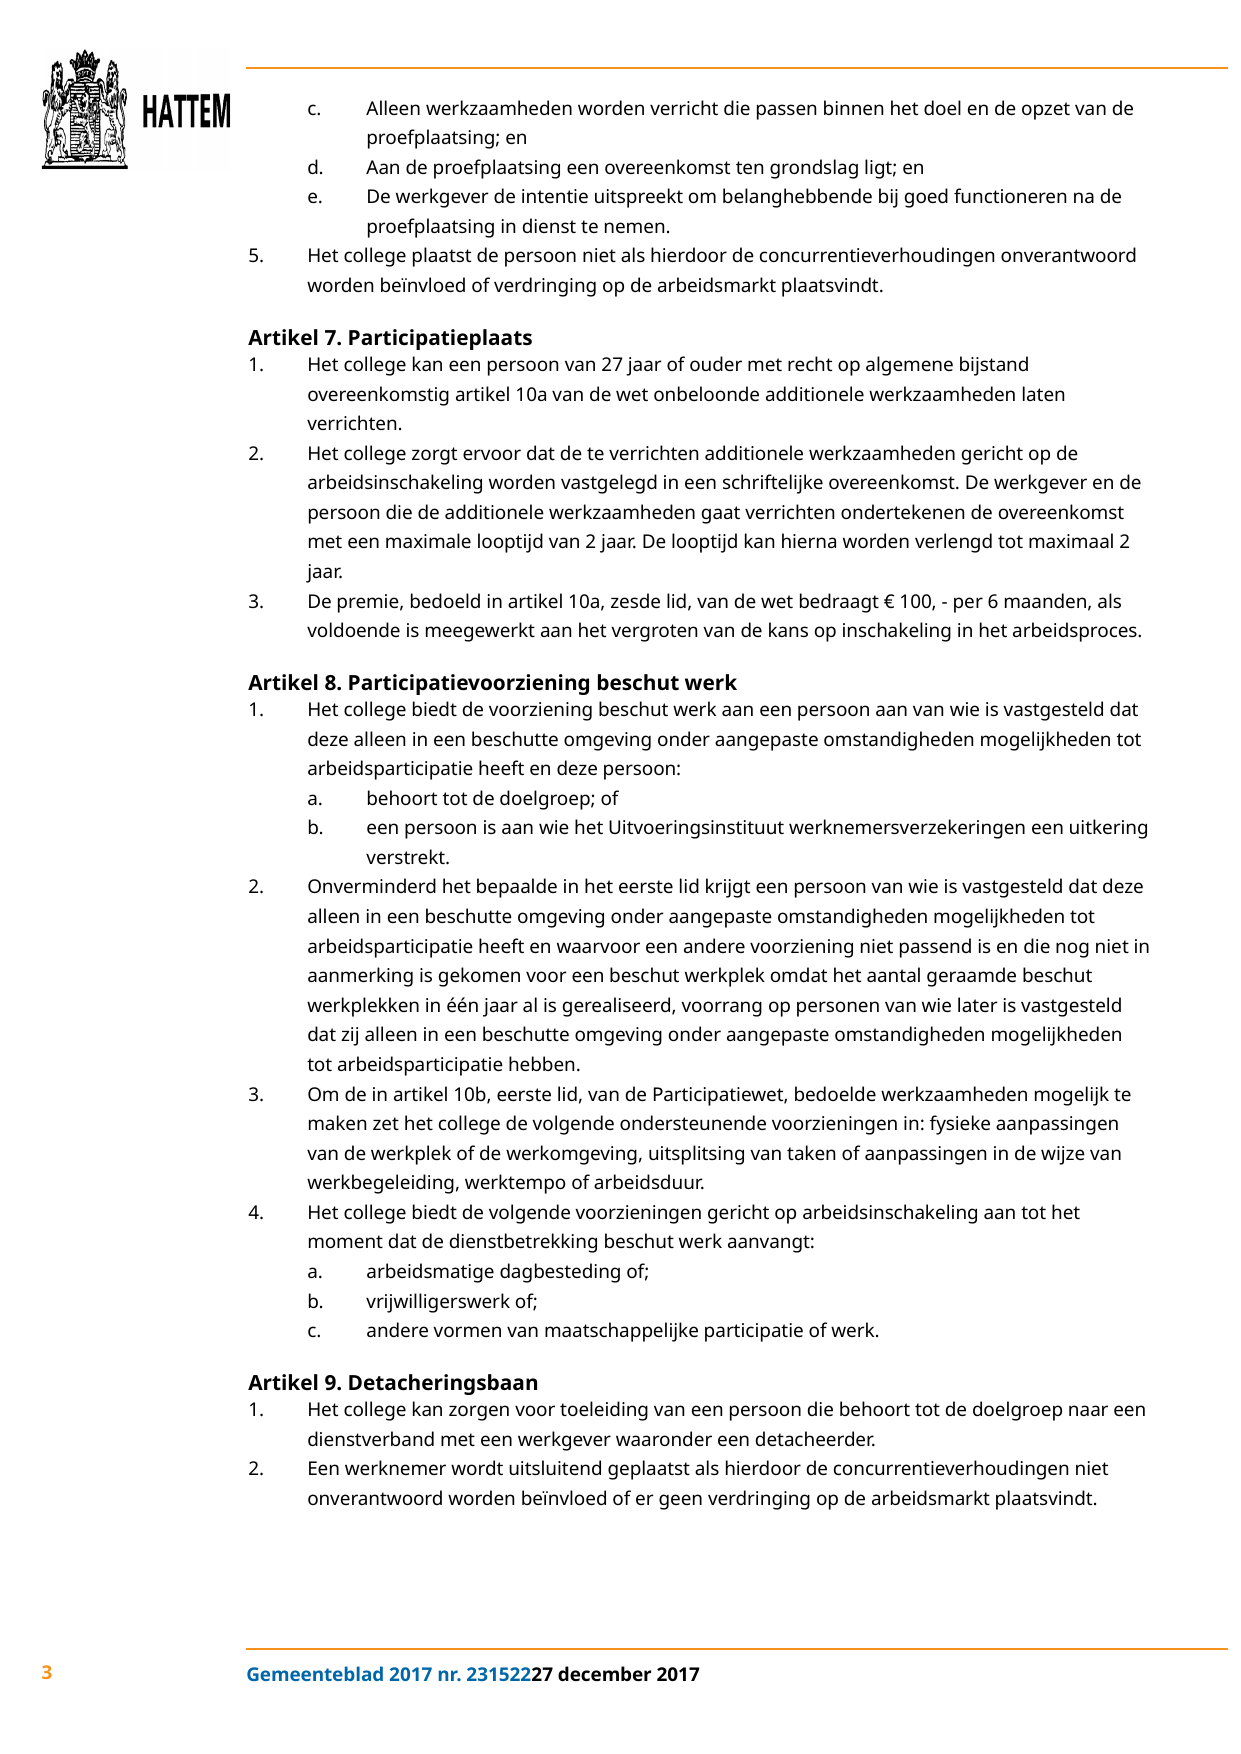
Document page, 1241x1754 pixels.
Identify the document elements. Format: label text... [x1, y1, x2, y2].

list Een werknemer wordt uitsluitend geplaatst als hierdoor de concurrentieverhoudingen niet onverantwoord worden beïnvloed of er geen verdringing op de arbeidsmarkt plaatsvindt. [248, 1456, 1152, 1511]
list Onverminderd het bepaalde in het eerste lid krijgt een persoon van wie is vastgesteld dat deze alleen in een beschutte omgeving onder aangepaste omstandigheden mogelijkheden tot arbeidsparticipatie heeft en waarvoor een andere voorziening niet passend is en die nog niet in aanmerking is gekomen voor een beschut werkplek omdat het aantal geraamde beschut werkplekken in één jaar al is gerealiseerd, voorrang op personen van wie later is vastgesteld dat zij alleen in een beschutte omgeving onder aangepaste omstandigheden mogelijkheden tot arbeidsparticipatie hebben. [248, 874, 1152, 1077]
text Artikel 8. Participatievoorziening beschut werk [248, 668, 1152, 696]
list een persoon is aan wie het Uitvoeringsinstituut werknemersverzekeringen een uitkering verstrekt. [307, 814, 1152, 870]
list behoort tot de doelgroep; of [307, 785, 1152, 811]
list Het college zorgt ervoor dat de te verrichten additionele werkzaamheden gericht op de arbeidsinschakeling worden vastgelegd in een schriftelijke overeenkomst. De werkgever en de persoon die de additionele werkzaamheden gaat verrichten ondertekenen de overeenkomst met een maximale looptijd van 2 jaar. De looptijd kan hierna worden verlengd tot maximaal 2 jaar. [248, 440, 1152, 584]
list Het college biedt de volgende voorzieningen gericht op arbeidsinschakeling aan tot het moment dat de dienstbetrekking beschut werk aanvangt: [248, 1199, 1152, 1254]
list Het college biedt de voorziening beschut werk aan een persoon aan van wie is vastgesteld dat deze alleen in een beschutte omgeving onder aangepaste omstandigheden mogelijkheden tot arbeidsparticipatie heeft en deze persoon: [248, 696, 1152, 781]
list Om de in artikel 10b, eerste lid, van de Participatiewet, bedoelde werkzaamheden mogelijk te maken zet het college de volgende ondersteunende voorzieningen in: fysieke aanpassingen van de werkplek of de werkomgeving, uitsplitsing van taken of aanpassingen in de wijze van werkbegeleiding, werktempo of arbeidsduur. [248, 1081, 1152, 1195]
list Aan de proefplaatsing een overeenkomst ten grondslag ligt; en [307, 154, 1152, 180]
list Het college plaatst de persoon niet als hierdoor de concurrentieverhoudingen onverantwoord worden beïnvloed of verdringing op de arbeidsmarkt plaatsvindt. [248, 243, 1152, 298]
picture [41, 47, 231, 172]
list De premie, bedoeld in artikel 10a, zesde lid, van de wet bedraagt € 100, - per 6 maanden, als voldoende is meegewerkt aan het vergroten van de kans op inschakeling in het arbeidsproces. [248, 588, 1152, 643]
list arbeidsmatige dagbesteding of; [307, 1258, 1152, 1284]
list Alleen werkzaamheden worden verricht die passen binnen het doel en de opzet van de proefplaatsing; en [307, 95, 1152, 150]
list Het college kan een persoon van 27 jaar of ouder met recht op algemene bijstand overeenkomstig artikel 10a van de wet onbeloonde additionele werkzaamheden laten verrichten. [248, 351, 1152, 436]
text Artikel 9. Detacheringsbaan [248, 1368, 1152, 1396]
list De werkgever de intentie uitspreekt om belanghebbende bij goed functioneren na de proefplaatsing in dienst te nemen. [307, 183, 1152, 239]
list vrijwilligerswerk of; [307, 1288, 1152, 1314]
list Het college kan zorgen voor toeleiding van een persoon die behoort tot de doelgroep naar een dienstverband met een werkgever waaronder een detacheerder. [248, 1396, 1152, 1452]
list andere vormen van maatschappelijke participatie of werk. [307, 1317, 1152, 1343]
text Artikel 7. Participatieplaats [248, 323, 1152, 351]
